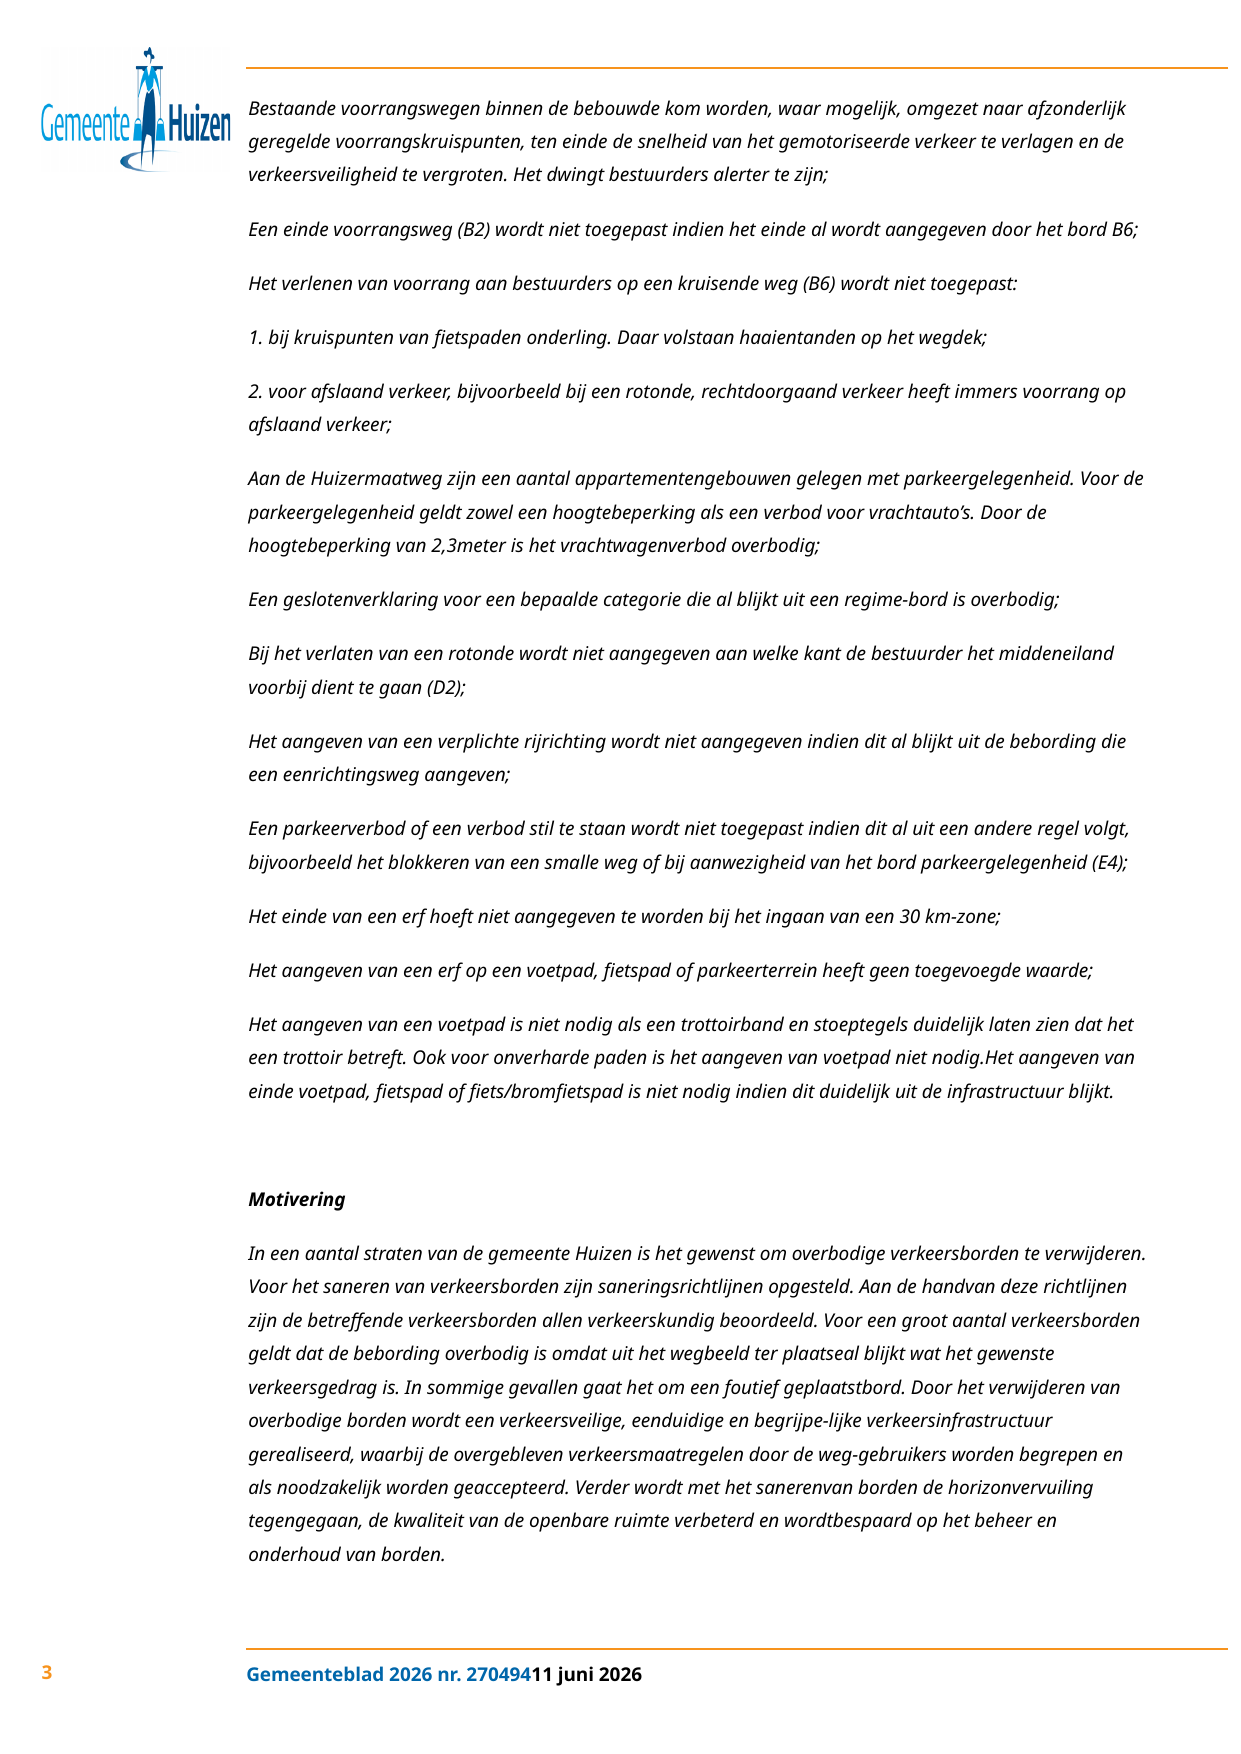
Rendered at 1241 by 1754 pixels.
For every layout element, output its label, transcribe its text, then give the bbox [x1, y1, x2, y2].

text Een parkeerverbod of een verbod stil te staan wordt niet toegepast indien dit al uit een andere regel volgt, bijvoorbeeld het blokkeren van een smalle weg of bij aanwezigheid van het bord parkeergelegenheid (E4); [248, 815, 1152, 874]
picture [41, 47, 231, 172]
text In een aantal straten van de gemeente Huizen is het gewenst om overbodige verkeersborden te verwijderen. Voor het saneren van verkeersborden zijn saneringsrichtlijnen opgesteld. Aan de handvan deze richtlijnen zijn de betreffende verkeersborden allen verkeerskundig beoordeeld. Voor een groot aantal verkeersborden geldt dat de bebording overbodig is omdat uit het wegbeeld ter plaatseal blijkt wat het gewenste verkeersgedrag is. In sommige gevallen gaat het om een foutief geplaatstbord. Door het verwijderen van overbodige borden wordt een verkeersveilige, eenduidige en begrijpe-lijke verkeersinfrastructuur gerealiseerd, waarbij de overgebleven verkeersmaatregelen door de weg-gebruikers worden begrepen en als noodzakelijk worden geaccepteerd. Verder wordt met het sanerenvan borden de horizonvervuiling tegengegaan, de kwaliteit van de openbare ruimte verbeterd en wordtbespaard op het beheer en onderhoud van borden. [248, 1240, 1152, 1567]
text Aan de Huizermaatweg zijn een aantal appartementengebouwen gelegen met parkeergelegenheid. Voor de parkeergelegenheid geldt zowel een hoogtebeperking als een verbod voor vrachtauto’s. Door de hoogtebeperking van 2,3meter is het vrachtwagenverbod overbodig; [248, 465, 1152, 558]
text Het aangeven van een voetpad is niet nodig als een trottoirband en stoeptegels duidelijk laten zien dat het een trottoir betreft. Ook voor onverharde paden is het aangeven van voetpad niet nodig.Het aangeven van einde voetpad, fietspad of fiets/bromfietspad is niet nodig indien dit duidelijk uit de infrastructuur blijkt. [248, 1011, 1152, 1104]
text Het aangeven van een erf op een voetpad, fietspad of parkeerterrein heeft geen toegevoegde waarde; [248, 957, 1152, 983]
text 1. bij kruispunten van fietspaden onderling. Daar volstaan haaientanden op het wegdek; [248, 324, 1152, 349]
text Het einde van een erf hoeft niet aangegeven te worden bij het ingaan van een 30 km-zone; [248, 903, 1152, 929]
text 2. voor afslaand verkeer, bijvoorbeeld bij een rotonde, rechtdoorgaand verkeer heeft immers voorrang op afslaand verkeer; [248, 378, 1152, 437]
text Het aangeven van een verplichte rijrichting wordt niet aangegeven indien dit al blijkt uit de bebording die een eenrichtingsweg aangeven; [248, 728, 1152, 787]
text Een einde voorrangsweg (B2) wordt niet toegepast indien het einde al wordt aangegeven door het bord B6; [248, 216, 1152, 241]
text Bij het verlaten van een rotonde wordt niet aangegeven aan welke kant de bestuurder het middeneiland voorbij dient te gaan (D2); [248, 640, 1152, 699]
text Bestaande voorrangswegen binnen de bebouwde kom worden, waar mogelijk, omgezet naar afzonderlijk geregelde voorrangskruispunten, ten einde de snelheid van het gemotoriseerde verkeer te verlagen en de verkeersveiligheid te vergroten. Het dwingt bestuurders alerter te zijn; [248, 95, 1152, 187]
text Motivering [248, 1186, 1152, 1212]
text Een geslotenverklaring voor een bepaalde categorie die al blijkt uit een regime-bord is overbodig; [248, 586, 1152, 612]
text Het verlenen van voorrang aan bestuurders op een kruisende weg (B6) wordt niet toegepast: [248, 270, 1152, 296]
